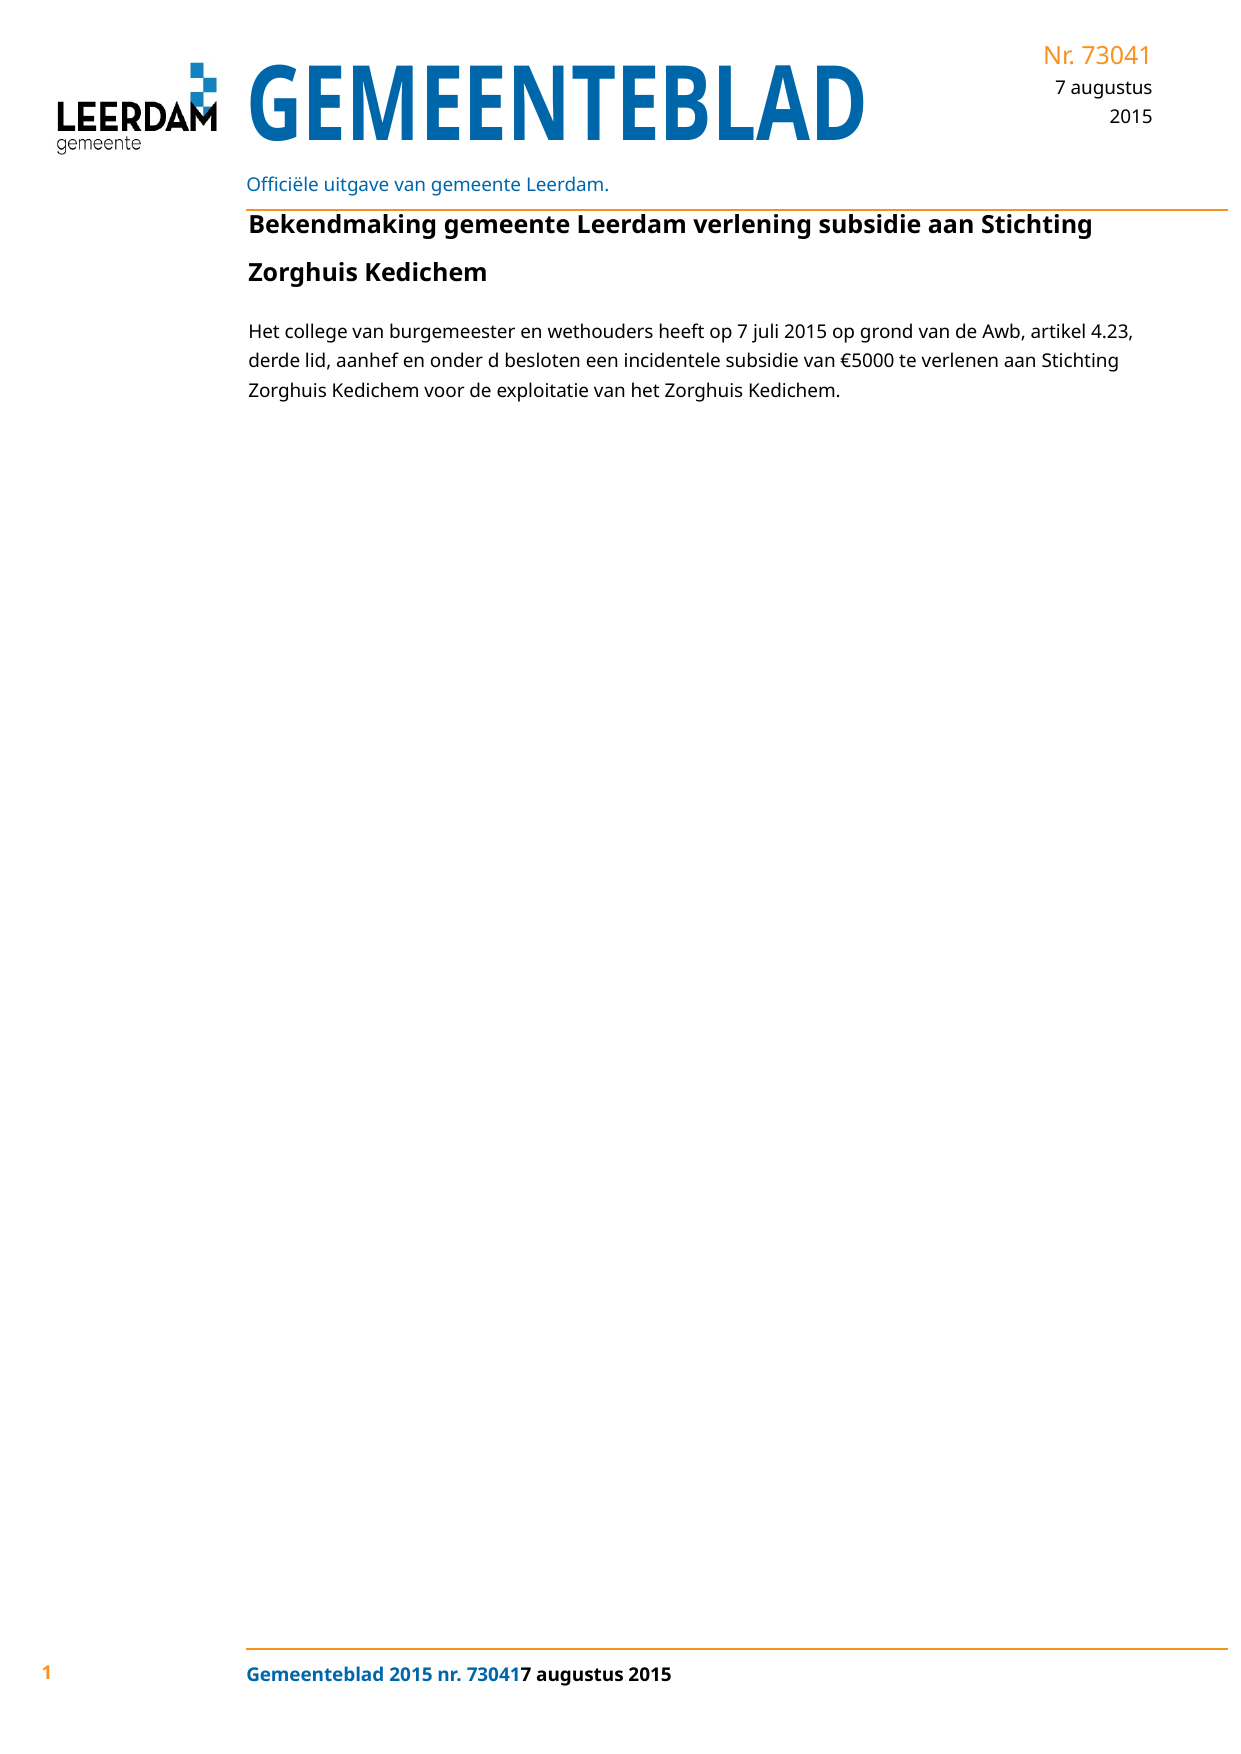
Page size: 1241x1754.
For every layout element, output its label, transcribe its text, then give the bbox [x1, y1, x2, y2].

text Het college van burgemeester en wethouders heeft op 7 juli 2015 op grond van de Awb, artikel 4.23, derde lid, aanhef en onder d besloten een incidentele subsidie van €5000 te verlenen aan Stichting Zorghuis Kedichem voor de exploitatie van het Zorghuis Kedichem. [248, 318, 1152, 403]
text Bekendmaking gemeente Leerdam verlening subsidie aan Stichting Zorghuis Kedichem [248, 211, 1152, 288]
picture [41, 47, 231, 172]
